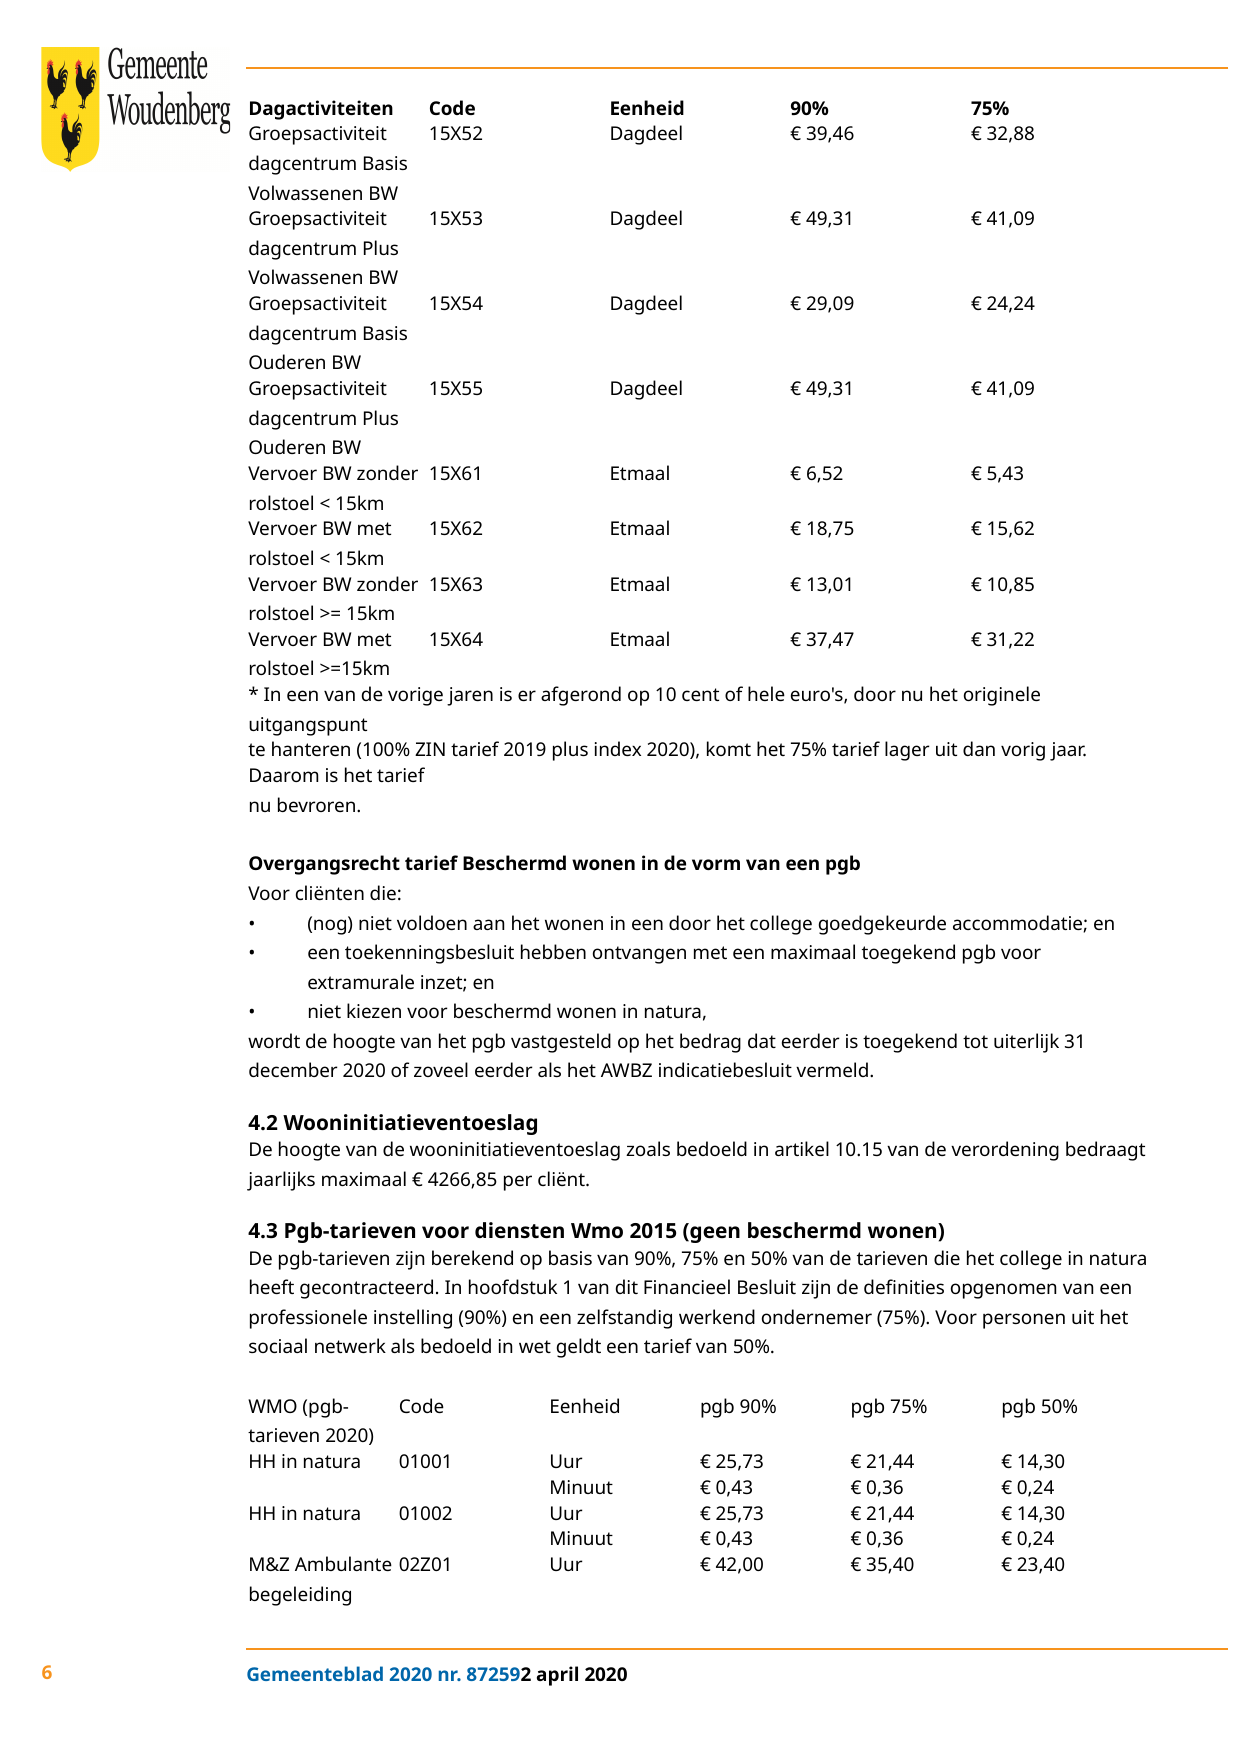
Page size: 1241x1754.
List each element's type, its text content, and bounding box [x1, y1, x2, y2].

table_cell [609, 763, 790, 818]
table_cell Dagdeel [609, 290, 790, 375]
text De hoogte van de wooninitiatieventoeslag zoals bedoeld in artikel 10.15 van de verordening bedraagt jaarlijks maximaal € 4266,85 per cliënt. [248, 1136, 1152, 1192]
table_cell * In een van de vorige jaren is er afgerond op 10 cent of hele euro's, door nu het originele uitgangspunt [248, 681, 1152, 737]
table_cell € 21,44 [850, 1448, 1001, 1474]
table_cell € 23,40 [1001, 1551, 1152, 1606]
table_cell € 0,36 [850, 1525, 1001, 1551]
table_cell [399, 1474, 549, 1500]
table_cell [248, 1474, 398, 1500]
table_cell 90% [790, 95, 971, 121]
table_cell € 25,73 [700, 1500, 850, 1525]
table_header WMO (pgb-tarieven 2020) [248, 1393, 398, 1448]
table_cell € 29,09 [790, 290, 971, 375]
table_cell Vervoer BW zonder rolstoel < 15km [248, 460, 429, 515]
table_cell Etmaal [609, 626, 790, 681]
table_cell Vervoer BW met rolstoel >=15km [248, 626, 429, 681]
table_cell € 25,73 [700, 1448, 850, 1474]
table_cell Uur [549, 1448, 700, 1474]
table_cell Dagactiviteiten [248, 95, 429, 121]
table_cell € 37,47 [790, 626, 971, 681]
text De pgb-tarieven zijn berekend op basis van 90%, 75% en 50% van de tarieven die het college in natura heeft gecontracteerd. In hoofdstuk 1 van dit Financieel Besluit zijn de definities opgenomen van een professionele instelling (90%) en een zelfstandig werkend ondernemer (75%). Voor personen uit het sociaal netwerk als bedoeld in wet geldt een tarief van 50%. [248, 1245, 1152, 1359]
table_cell € 13,01 [790, 571, 971, 626]
picture [41, 47, 231, 172]
table_cell € 31,22 [971, 626, 1152, 681]
table_cell Groepsactiviteit dagcentrum Basis Volwassenen BW [248, 121, 429, 205]
table_cell Vervoer BW zonder rolstoel >= 15km [248, 571, 429, 626]
table_cell € 49,31 [790, 205, 971, 290]
table_cell € 24,24 [971, 290, 1152, 375]
table_cell Vervoer BW met rolstoel < 15km [248, 515, 429, 571]
table_header pgb 50% [1001, 1393, 1152, 1448]
table_cell € 18,75 [790, 515, 971, 571]
table_cell 15X64 [429, 626, 609, 681]
table_cell € 14,30 [1001, 1500, 1152, 1525]
table_cell Eenheid [609, 95, 790, 121]
table_cell € 32,88 [971, 121, 1152, 205]
text wordt de hoogte van het pgb vastgesteld op het bedrag dat eerder is toegekend tot uiterlijk 31 december 2020 of zoveel eerder als het AWBZ indicatiebesluit vermeld. [248, 1028, 1152, 1083]
table_cell € 0,43 [700, 1525, 850, 1551]
table_cell Daarom is het tarief nu bevroren. [248, 763, 429, 818]
text 4.2 Wooninitiatieventoeslag [248, 1108, 1152, 1136]
table_cell € 5,43 [971, 460, 1152, 515]
table_cell Etmaal [609, 515, 790, 571]
table_cell Etmaal [609, 460, 790, 515]
table_cell 15X54 [429, 290, 609, 375]
table_cell € 41,09 [971, 205, 1152, 290]
list niet kiezen voor beschermd wonen in natura, [248, 998, 1152, 1024]
table_cell Dagdeel [609, 205, 790, 290]
text Overgangsrecht tarief Beschermd wonen in de vorm van een pgb [248, 851, 1152, 876]
table_cell 75% [971, 95, 1152, 121]
table_cell 15X53 [429, 205, 609, 290]
table_cell Uur [549, 1500, 700, 1525]
table_cell Groepsactiviteit dagcentrum Basis Ouderen BW [248, 290, 429, 375]
table_cell € 39,46 [790, 121, 971, 205]
table_cell Uur [549, 1551, 700, 1606]
table_cell 02Z01 [399, 1551, 549, 1606]
table_header Code [399, 1393, 549, 1448]
text Voor cliënten die: [248, 880, 1152, 906]
table_cell te hanteren (100% ZIN tarief 2019 plus index 2020), komt het 75% tarief lager uit dan vorig jaar. [248, 737, 1152, 762]
table_cell 15X55 [429, 375, 609, 460]
table_cell [248, 1525, 398, 1551]
table_cell € 0,43 [700, 1474, 850, 1500]
table_cell HH in natura [248, 1448, 398, 1474]
table_header pgb 90% [700, 1393, 850, 1448]
table_cell [971, 763, 1152, 818]
table_cell € 0,36 [850, 1474, 1001, 1500]
table_header pgb 75% [850, 1393, 1001, 1448]
table_cell Groepsactiviteit dagcentrum Plus Volwassenen BW [248, 205, 429, 290]
table_cell € 0,24 [1001, 1474, 1152, 1500]
table_cell 15X62 [429, 515, 609, 571]
table_cell € 14,30 [1001, 1448, 1152, 1474]
table_cell HH in natura [248, 1500, 398, 1525]
text 4.3 Pgb-tarieven voor diensten Wmo 2015 (geen beschermd wonen) [248, 1216, 1152, 1245]
table_cell 15X63 [429, 571, 609, 626]
table_cell M&Z Ambulante begeleiding [248, 1551, 398, 1606]
table_cell Minuut [549, 1474, 700, 1500]
table_cell 15X52 [429, 121, 609, 205]
table_cell Minuut [549, 1525, 700, 1551]
table_cell Dagdeel [609, 121, 790, 205]
table_cell [399, 1525, 549, 1551]
table_header Eenheid [549, 1393, 700, 1448]
table_cell € 21,44 [850, 1500, 1001, 1525]
table_cell 01001 [399, 1448, 549, 1474]
table_cell 15X61 [429, 460, 609, 515]
list een toekenningsbesluit hebben ontvangen met een maximaal toegekend pgb voor extramurale inzet; en [248, 939, 1152, 994]
table_cell € 10,85 [971, 571, 1152, 626]
table_cell € 49,31 [790, 375, 971, 460]
table_cell Etmaal [609, 571, 790, 626]
list (nog) niet voldoen aan het wonen in een door het college goedgekeurde accommodatie; en [248, 910, 1152, 935]
table_cell € 0,24 [1001, 1525, 1152, 1551]
table_cell [429, 763, 609, 818]
table_cell € 41,09 [971, 375, 1152, 460]
table_cell [790, 763, 971, 818]
table_cell Dagdeel [609, 375, 790, 460]
table_cell € 35,40 [850, 1551, 1001, 1606]
table_cell Code [429, 95, 609, 121]
table_cell € 6,52 [790, 460, 971, 515]
table_cell € 15,62 [971, 515, 1152, 571]
table_cell € 42,00 [700, 1551, 850, 1606]
table_cell 01002 [399, 1500, 549, 1525]
table_cell Groepsactiviteit dagcentrum Plus Ouderen BW [248, 375, 429, 460]
